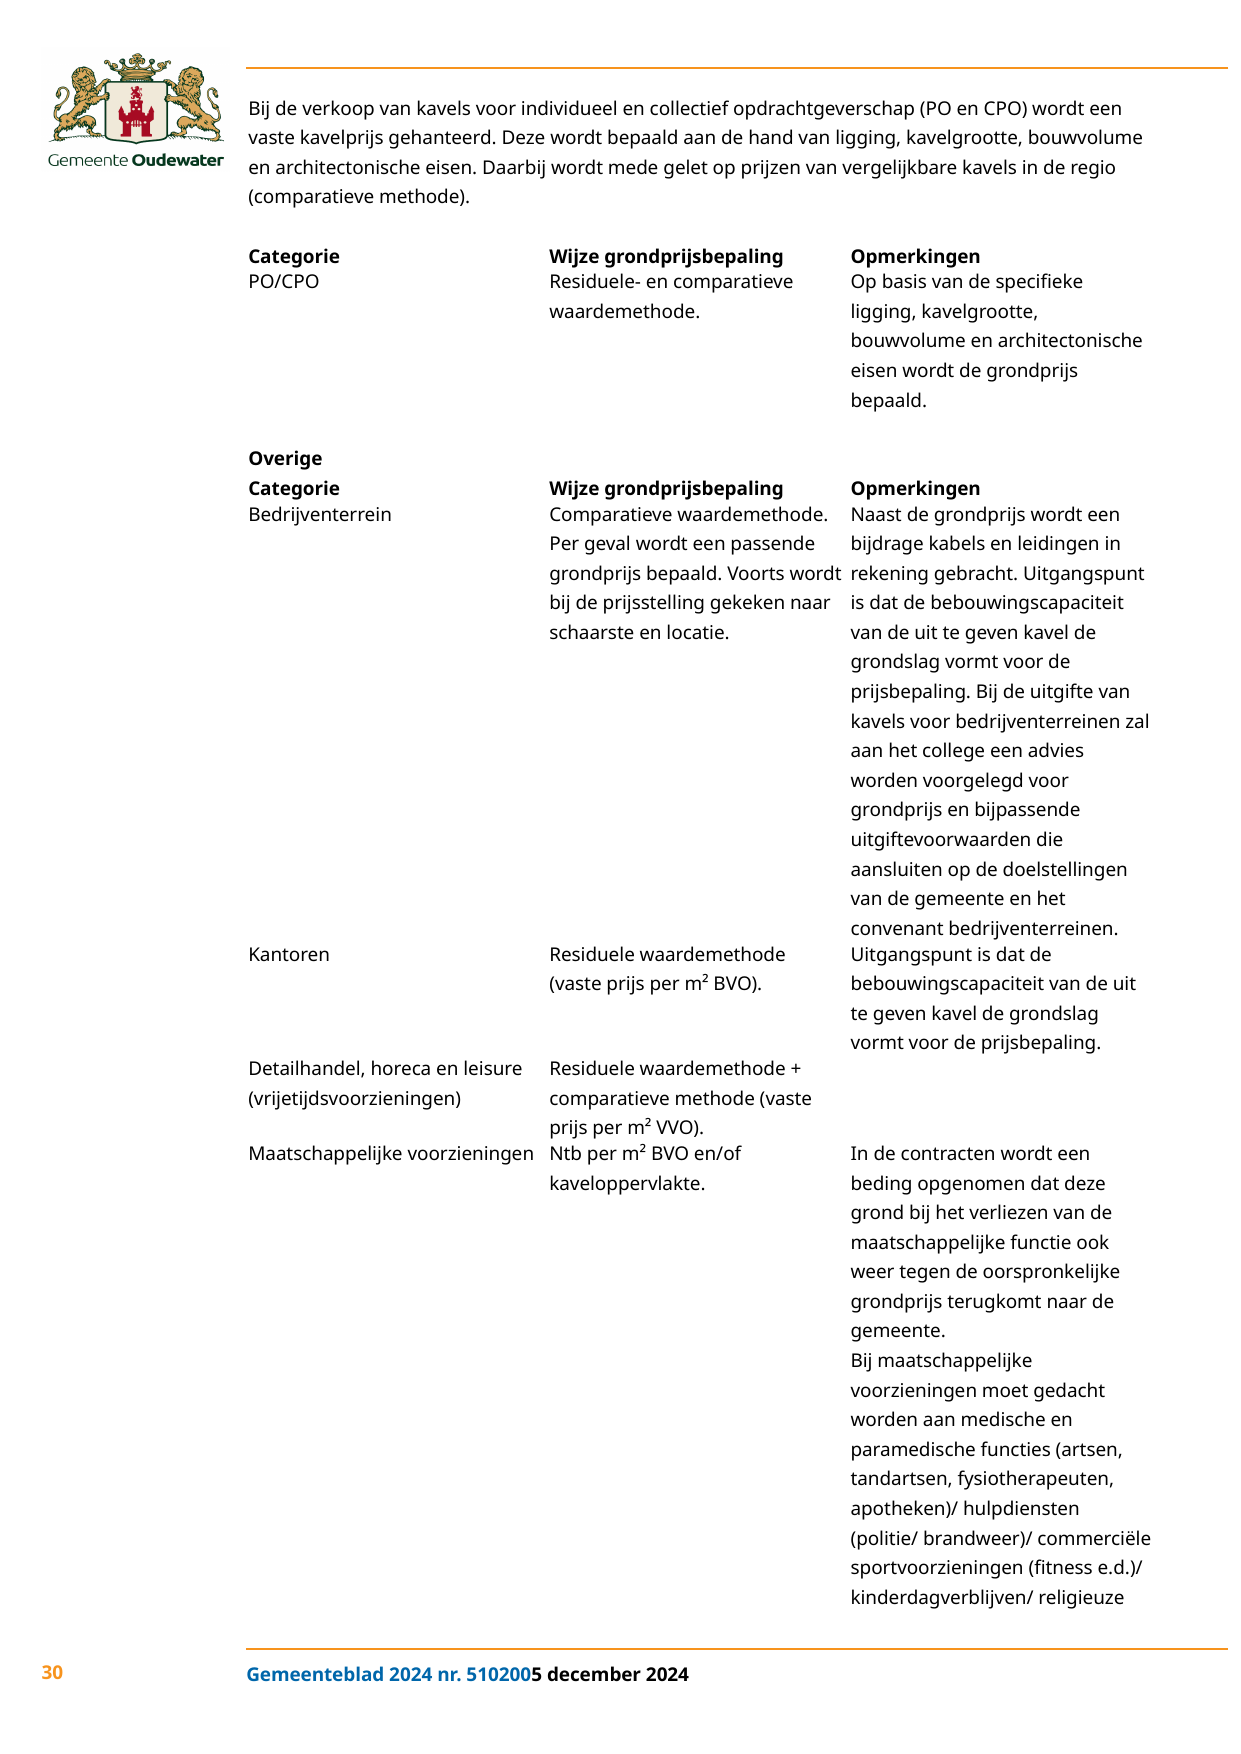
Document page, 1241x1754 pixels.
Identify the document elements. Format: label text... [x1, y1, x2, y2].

table_cell In de contracten wordt een beding opgenomen dat deze grond bij het verliezen van de maatschappelijke functie ook weer tegen de oorspronkelijke grondprijs terugkomt naar de gemeente. Bij maatschappelijke voorzieningen moet gedacht worden aan medische en paramedische functies (artsen, tandartsen, fysiotherapeuten, apotheken)/ hulpdiensten (politie/ brandweer)/ commerciële sportvoorzieningen (fitness e.d.)/ kinderdagverblijven/ religieuze [850, 1140, 1152, 1609]
picture [41, 47, 231, 172]
table_cell Ntb per m² BVO en/of kaveloppervlakte. [549, 1140, 850, 1609]
table_cell Uitgangspunt is dat de bebouwingscapaciteit van de uit te geven kavel de grondslag vormt voor de prijsbepaling. [850, 941, 1152, 1055]
table_cell Comparatieve waardemethode. Per geval wordt een passende grondprijs bepaald. Voorts wordt bij de prijsstelling gekeken naar schaarste en locatie. [549, 501, 850, 941]
table_cell PO/CPO [248, 269, 549, 413]
table_header Wijze grondprijsbepaling [549, 475, 850, 501]
table_header Categorie [248, 243, 549, 268]
table_header Opmerkingen [850, 475, 1152, 501]
table_cell Bedrijventerrein [248, 501, 549, 941]
table_header Categorie [248, 475, 549, 501]
table_header Opmerkingen [850, 243, 1152, 268]
table_cell Detailhandel, horeca en leisure (vrijetijdsvoorzieningen) [248, 1055, 549, 1140]
table_cell Naast de grondprijs wordt een bijdrage kabels en leidingen in rekening gebracht. Uitgangspunt is dat de bebouwingscapaciteit van de uit te geven kavel de grondslag vormt voor de prijsbepaling. Bij de uitgifte van kavels voor bedrijventerreinen zal aan het college een advies worden voorgelegd voor grondprijs en bijpassende uitgiftevoorwaarden die aansluiten op de doelstellingen van de gemeente en het convenant bedrijventerreinen. [850, 501, 1152, 941]
table_cell Residuele waardemethode + comparatieve methode (vaste prijs per m² VVO). [549, 1055, 850, 1140]
table_cell Kantoren [248, 941, 549, 1055]
text Overige [248, 445, 1152, 471]
table_cell Op basis van de specifieke ligging, kavelgrootte, bouwvolume en architectonische eisen wordt de grondprijs bepaald. [850, 269, 1152, 413]
table_cell Residuele waardemethode (vaste prijs per m² BVO). [549, 941, 850, 1055]
table_cell Residuele- en comparatieve waardemethode. [549, 269, 850, 413]
table_cell Maatschappelijke voorzieningen [248, 1140, 549, 1609]
table_cell [850, 1055, 1152, 1140]
table_header Wijze grondprijsbepaling [549, 243, 850, 268]
text Bij de verkoop van kavels voor individueel en collectief opdrachtgeverschap (PO en CPO) wordt een vaste kavelprijs gehanteerd. Deze wordt bepaald aan de hand van ligging, kavelgrootte, bouwvolume en architectonische eisen. Daarbij wordt mede gelet op prijzen van vergelijkbare kavels in de regio (comparatieve methode). [248, 95, 1152, 209]
